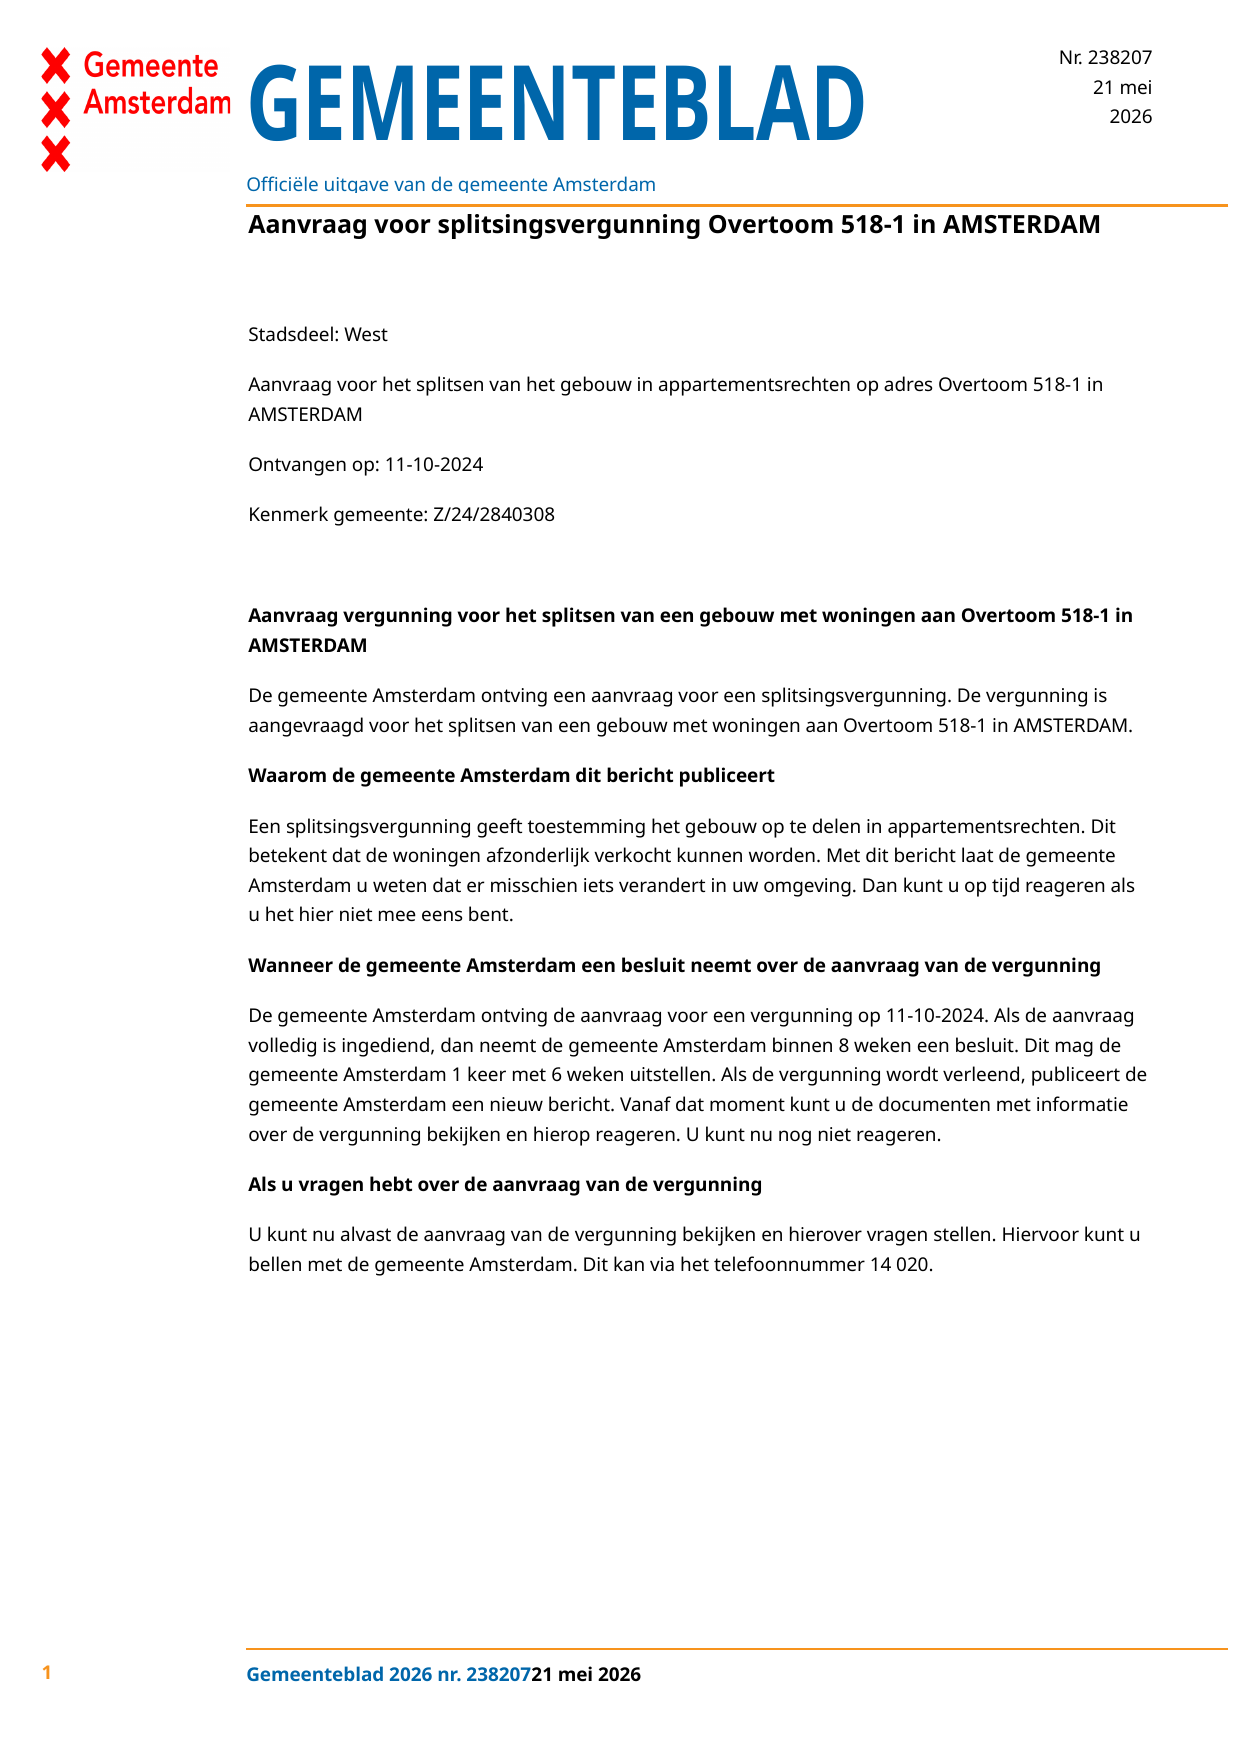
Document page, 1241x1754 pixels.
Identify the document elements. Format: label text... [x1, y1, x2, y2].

text Ontvangen op: 11-10-2024 [248, 451, 1152, 477]
picture [41, 47, 231, 172]
text Aanvraag vergunning voor het splitsen van een gebouw met woningen aan Overtoom 518-1 in AMSTERDAM [248, 602, 1152, 658]
text Stadsdeel: West [248, 321, 1152, 346]
text Kenmerk gemeente: Z/24/2840308 [248, 502, 1152, 527]
text Aanvraag voor splitsingsvergunning Overtoom 518-1 in AMSTERDAM [248, 207, 1152, 241]
text U kunt nu alvast de aanvraag van de vergunning bekijken en hierover vragen stellen. Hiervoor kunt u bellen met de gemeente Amsterdam. Dit kan via het telefoonnummer 14 020. [248, 1222, 1152, 1277]
text De gemeente Amsterdam ontving een aanvraag voor een splitsingsvergunning. De vergunning is aangevraagd voor het splitsen van een gebouw met woningen aan Overtoom 518-1 in AMSTERDAM. [248, 682, 1152, 738]
text Als u vragen hebt over de aanvraag van de vergunning [248, 1171, 1152, 1197]
text Een splitsingsvergunning geeft toestemming het gebouw op te delen in appartementsrechten. Dit betekent dat de woningen afzonderlijk verkocht kunnen worden. Met dit bericht laat de gemeente Amsterdam u weten dat er misschien iets verandert in uw omgeving. Dan kunt u op tijd reageren als u het hier niet mee eens bent. [248, 813, 1152, 927]
text Wanneer de gemeente Amsterdam een besluit neemt over de aanvraag van de vergunning [248, 952, 1152, 978]
text Waarom de gemeente Amsterdam dit bericht publiceert [248, 762, 1152, 788]
text Aanvraag voor het splitsen van het gebouw in appartementsrechten op adres Overtoom 518-1 in AMSTERDAM [248, 371, 1152, 426]
text De gemeente Amsterdam ontving de aanvraag voor een vergunning op 11-10-2024. Als de aanvraag volledig is ingediend, dan neemt de gemeente Amsterdam binnen 8 weken een besluit. Dit mag de gemeente Amsterdam 1 keer met 6 weken uitstellen. Als de vergunning wordt verleend, publiceert de gemeente Amsterdam een nieuw bericht. Vanaf dat moment kunt u de documenten met informatie over de vergunning bekijken en hierop reageren. U kunt nu nog niet reageren. [248, 1002, 1152, 1146]
